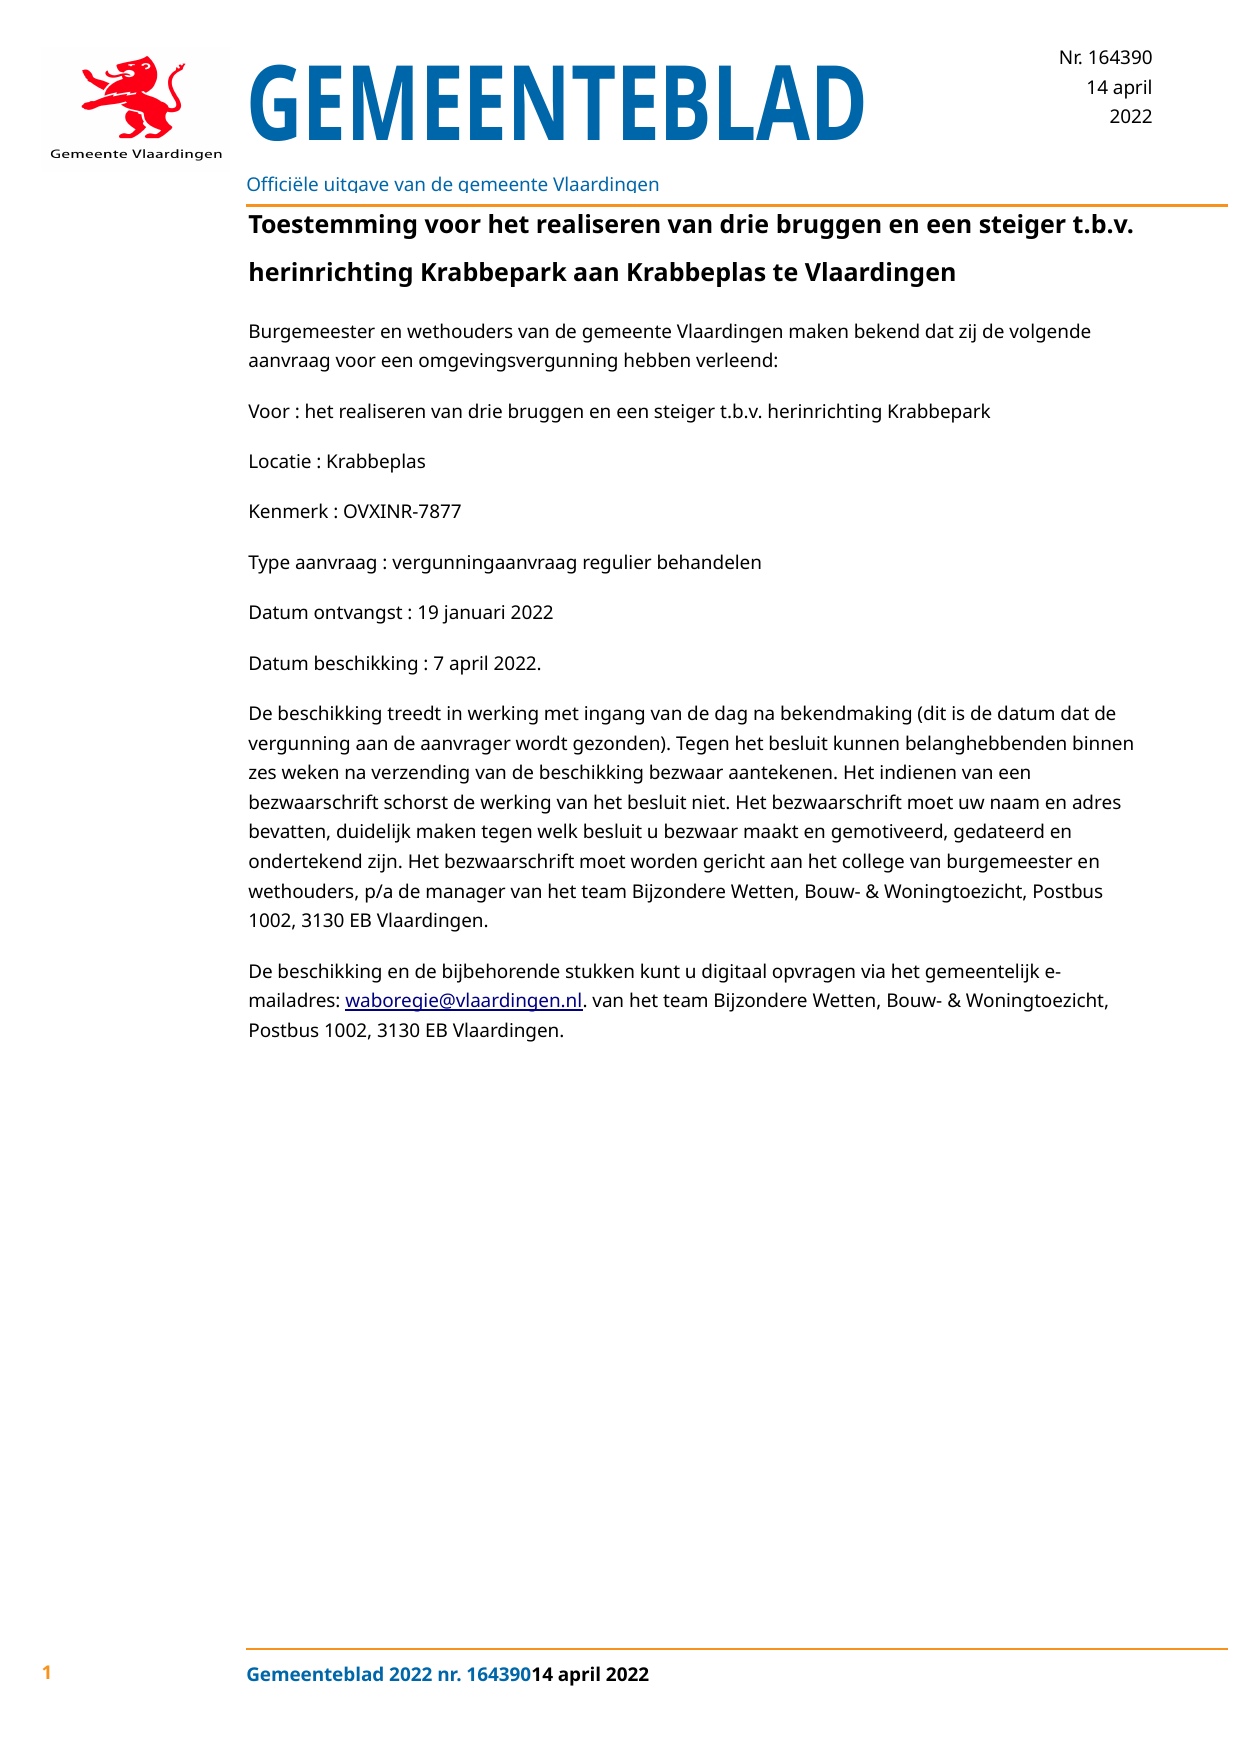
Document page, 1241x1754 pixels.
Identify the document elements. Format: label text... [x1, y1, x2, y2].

picture [41, 47, 231, 172]
text Locatie : Krabbeplas [248, 448, 1152, 474]
text Toestemming voor het realiseren van drie bruggen en een steiger t.b.v. herinrichting Krabbepark aan Krabbeplas te Vlaardingen [248, 207, 1152, 288]
text De beschikking treedt in werking met ingang van de dag na bekendmaking (dit is de datum dat de vergunning aan de aanvrager wordt gezonden). Tegen het besluit kunnen belanghebbenden binnen zes weken na verzending van de beschikking bezwaar aantekenen. Het indienen van een bezwaarschrift schorst de werking van het besluit niet. Het bezwaarschrift moet uw naam en adres bevatten, duidelijk maken tegen welk besluit u bezwaar maakt en gemotiveerd, gedateerd en ondertekend zijn. Het bezwaarschrift moet worden gericht aan het college van burgemeester en wethouders, p/a de manager van het team Bijzondere Wetten, Bouw- & Woningtoezicht, Postbus 1002, 3130 EB Vlaardingen. [248, 700, 1152, 933]
text De beschikking en de bijbehorende stukken kunt u digitaal opvragen via het gemeentelijk e-mailadres: waboregie@vlaardingen.nl. van het team Bijzondere Wetten, Bouw- & Woningtoezicht, Postbus 1002, 3130 EB Vlaardingen. [248, 958, 1152, 1043]
text Burgemeester en wethouders van de gemeente Vlaardingen maken bekend dat zij de volgende aanvraag voor een omgevingsvergunning hebben verleend: [248, 318, 1152, 373]
text Type aanvraag : vergunningaanvraag regulier behandelen [248, 549, 1152, 575]
text Voor : het realiseren van drie bruggen en een steiger t.b.v. herinrichting Krabbepark [248, 398, 1152, 424]
text Kenmerk : OVXINR-7877 [248, 499, 1152, 524]
text Datum ontvangst : 19 januari 2022 [248, 599, 1152, 625]
text Datum beschikking : 7 april 2022. [248, 650, 1152, 676]
